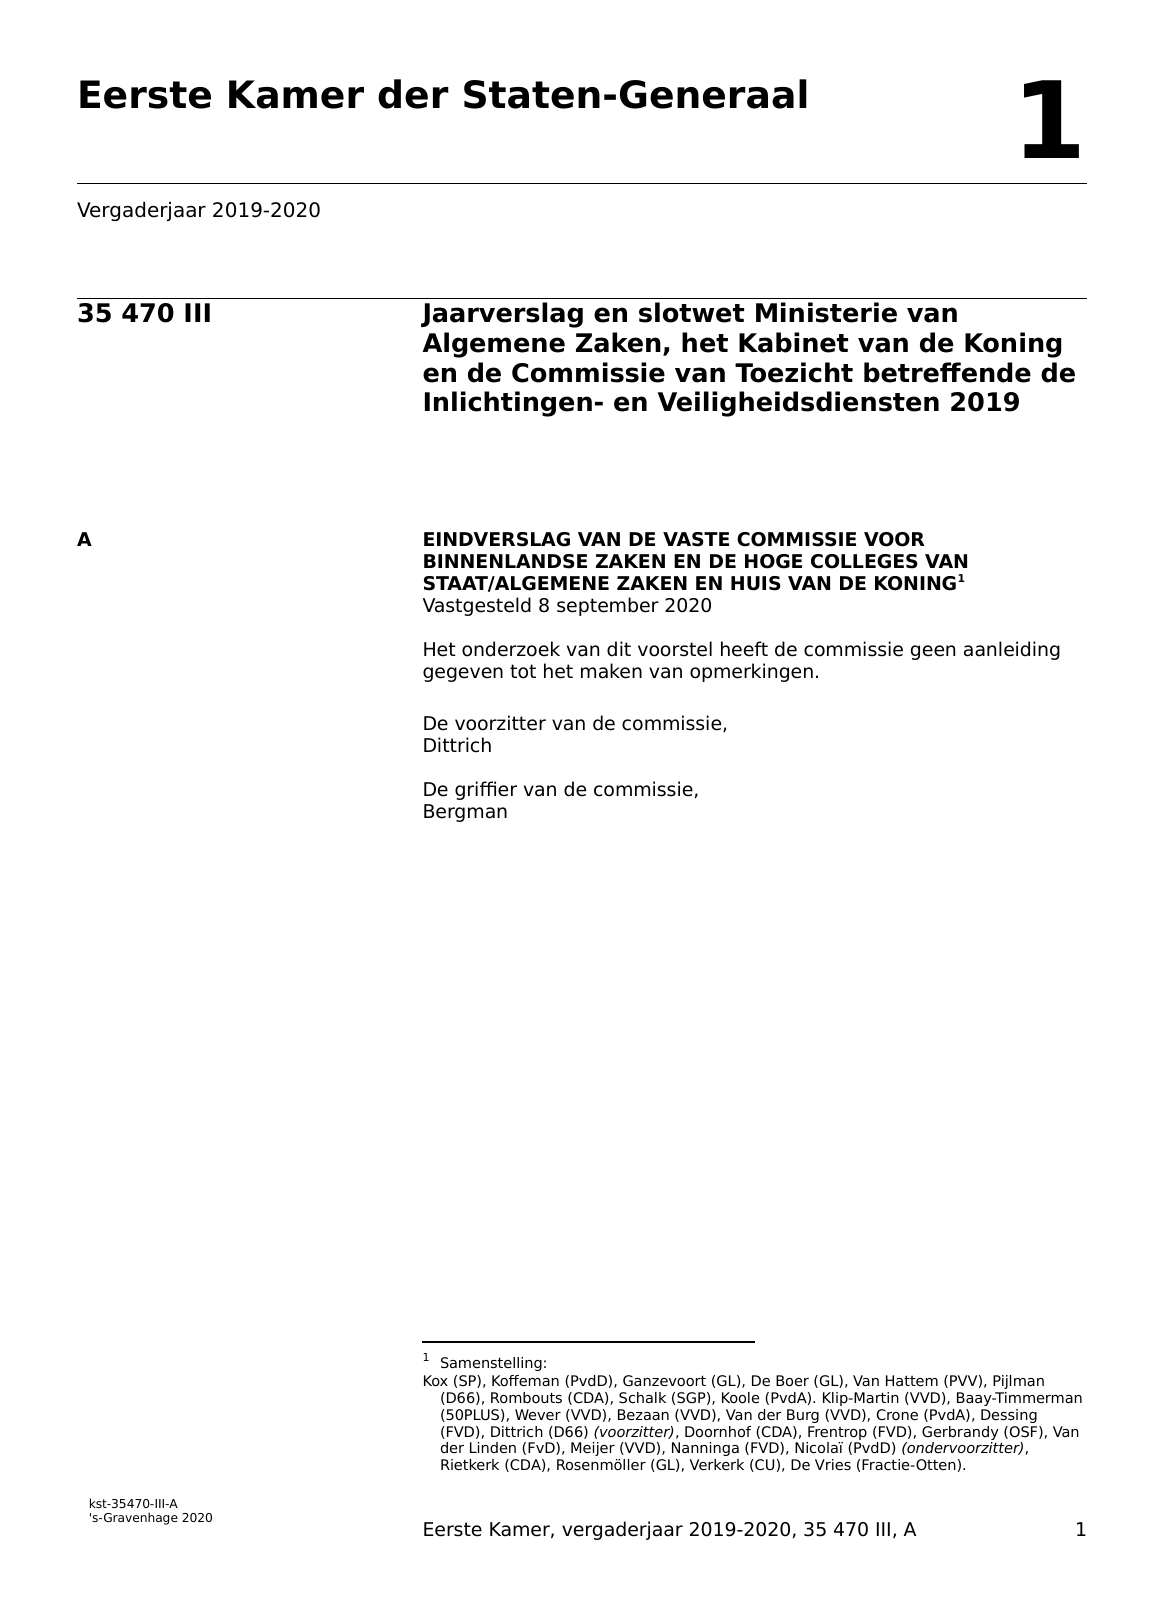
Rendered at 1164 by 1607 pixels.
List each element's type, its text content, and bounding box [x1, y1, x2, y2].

table_header Eerste Kamer der Staten-Generaal [77, 59, 886, 183]
text De griffier van de commissie, Bergman [422, 779, 1087, 823]
table_header 1 [886, 59, 1087, 183]
subtitle A EINDVERSLAG VAN DE VASTE COMMISSIE VOOR BINNENLANDSE ZAKEN EN DE HOGE COLLEGES VAN STAAT/ALGEMENE ZAKEN EN HUIS VAN DE KONING [77, 529, 1087, 595]
text De voorzitter van de commissie, Dittrich [422, 713, 1087, 757]
text 's-Gravenhage 2020 [88, 1511, 323, 1525]
text Kox (SP), Koffeman (PvdD), Ganzevoort (GL), De Boer (GL), Van Hattem (PVV), Pijlman (D66), Rombouts (CDA), Schalk (SGP), Koole (PvdA). Klip-Martin (VVD), Baay-Timmerman (50PLUS), Wever (VVD), Bezaan (VVD), Van der Burg (VVD), Crone (PvdA), Dessing (FVD), Dittrich (D66) (voorzitter), Doornhof (CDA), Frentrop (FVD), Gerbrandy (OSF), Van der Linden (FvD), Meijer (VVD), Nanninga (FVD), Nicolaï (PvdD) (ondervoorzitter), Rietkerk (CDA), Rosenmöller (GL), Verkerk (CU), De Vries (Fractie-Otten). [422, 1373, 1087, 1474]
text kst-35470-III-A [88, 1497, 323, 1511]
text Vastgesteld 8 september 2020 [422, 595, 1087, 617]
text Samenstelling: [422, 1351, 1087, 1373]
subtitle 35 470 III Jaarverslag en slotwet Ministerie van Algemene Zaken, het Kabinet van de Koning en de Commissie van Toezicht betreffende de Inlichtingen- en Veiligheidsdiensten 2019 [77, 299, 1087, 418]
table_cell Vergaderjaar 2019-2020 [77, 184, 1087, 298]
text Het onderzoek van dit voorstel heeft de commissie geen aanleiding gegeven tot het maken van opmerkingen. [422, 639, 1087, 683]
